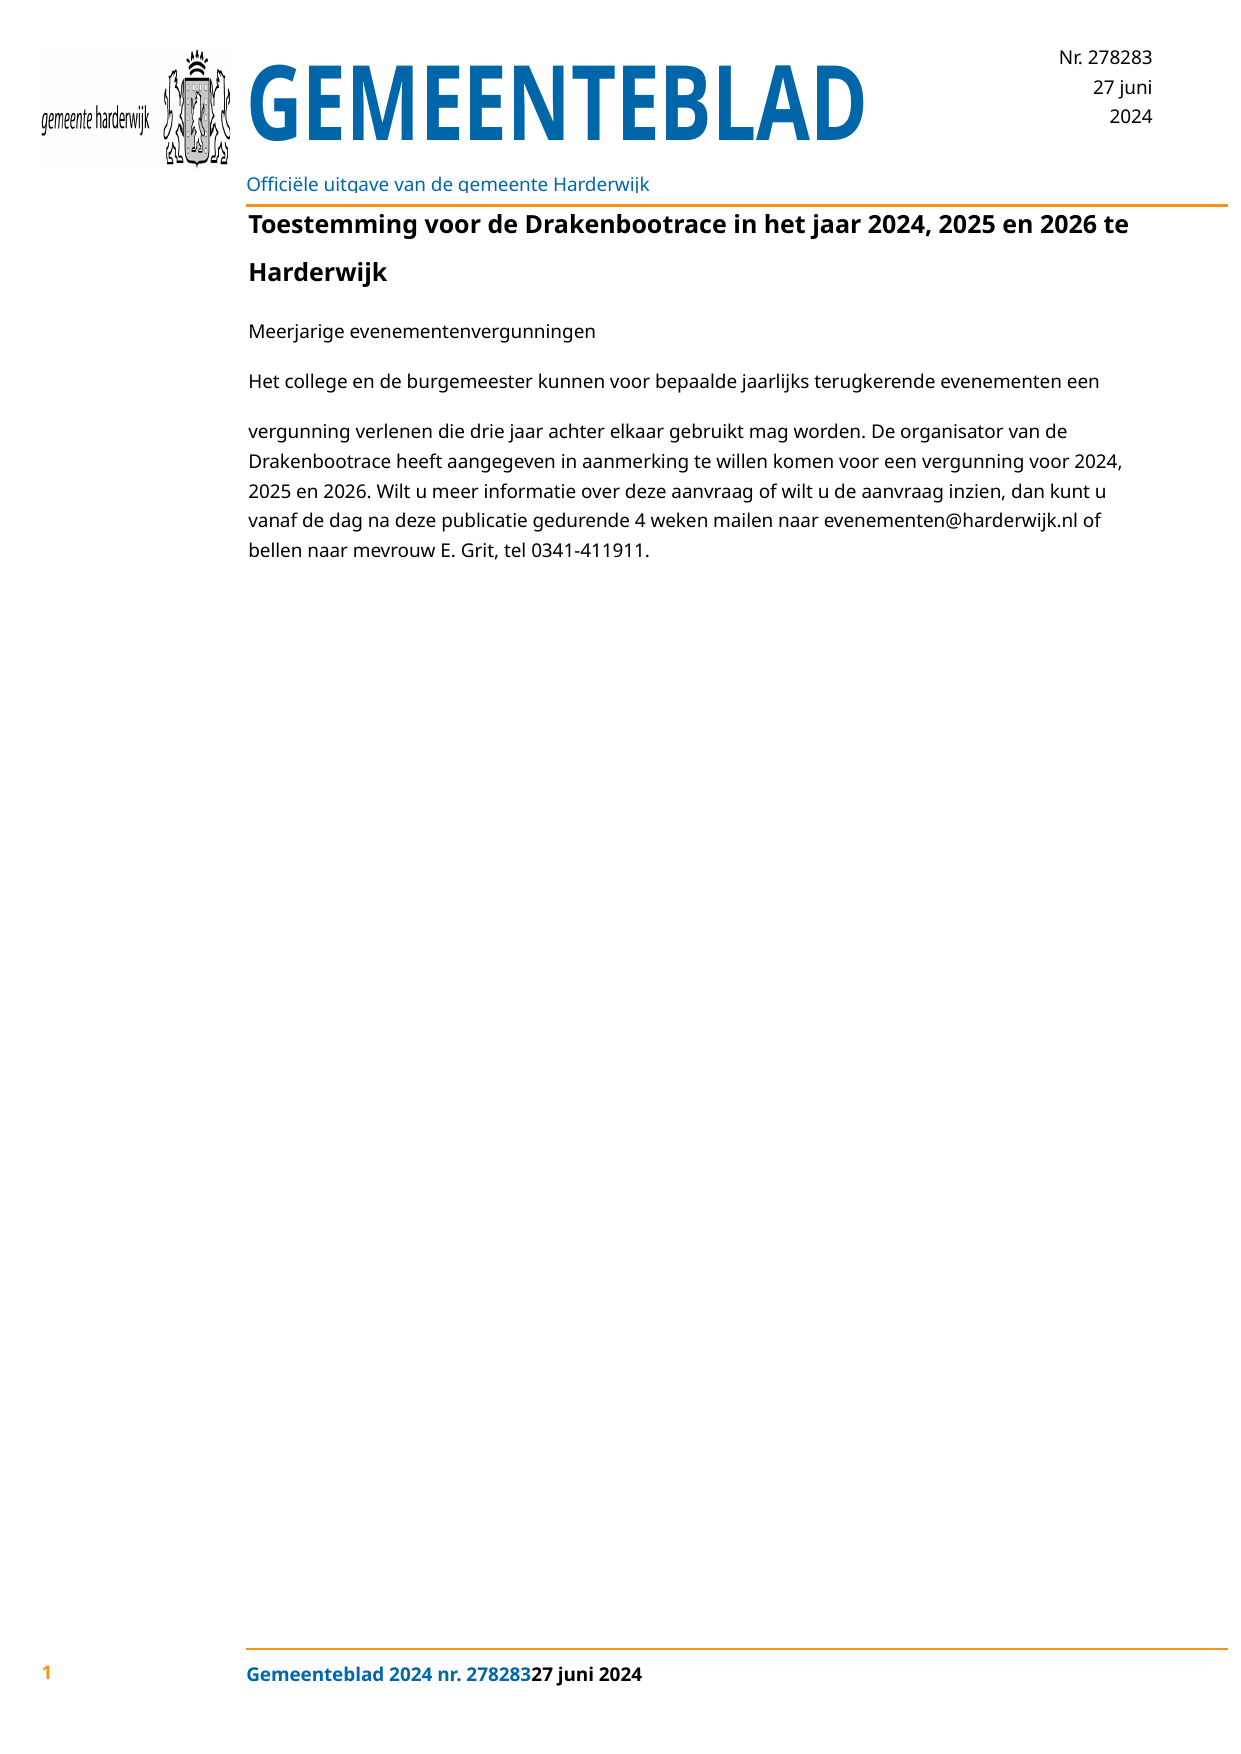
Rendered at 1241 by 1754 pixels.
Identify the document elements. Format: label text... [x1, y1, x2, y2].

picture [41, 47, 231, 172]
text vergunning verlenen die drie jaar achter elkaar gebruikt mag worden. De organisator van de Drakenbootrace heeft aangegeven in aanmerking te willen komen voor een vergunning voor 2024, 2025 en 2026. Wilt u meer informatie over deze aanvraag of wilt u de aanvraag inzien, dan kunt u vanaf de dag na deze publicatie gedurende 4 weken mailen naar evenementen@harderwijk.nl of bellen naar mevrouw E. Grit, tel 0341-411911. [248, 419, 1152, 563]
text Het college en de burgemeester kunnen voor bepaalde jaarlijks terugkerende evenementen een [248, 368, 1152, 394]
text Toestemming voor de Drakenbootrace in het jaar 2024, 2025 en 2026 te Harderwijk [248, 207, 1152, 288]
text Meerjarige evenementenvergunningen [248, 318, 1152, 344]
